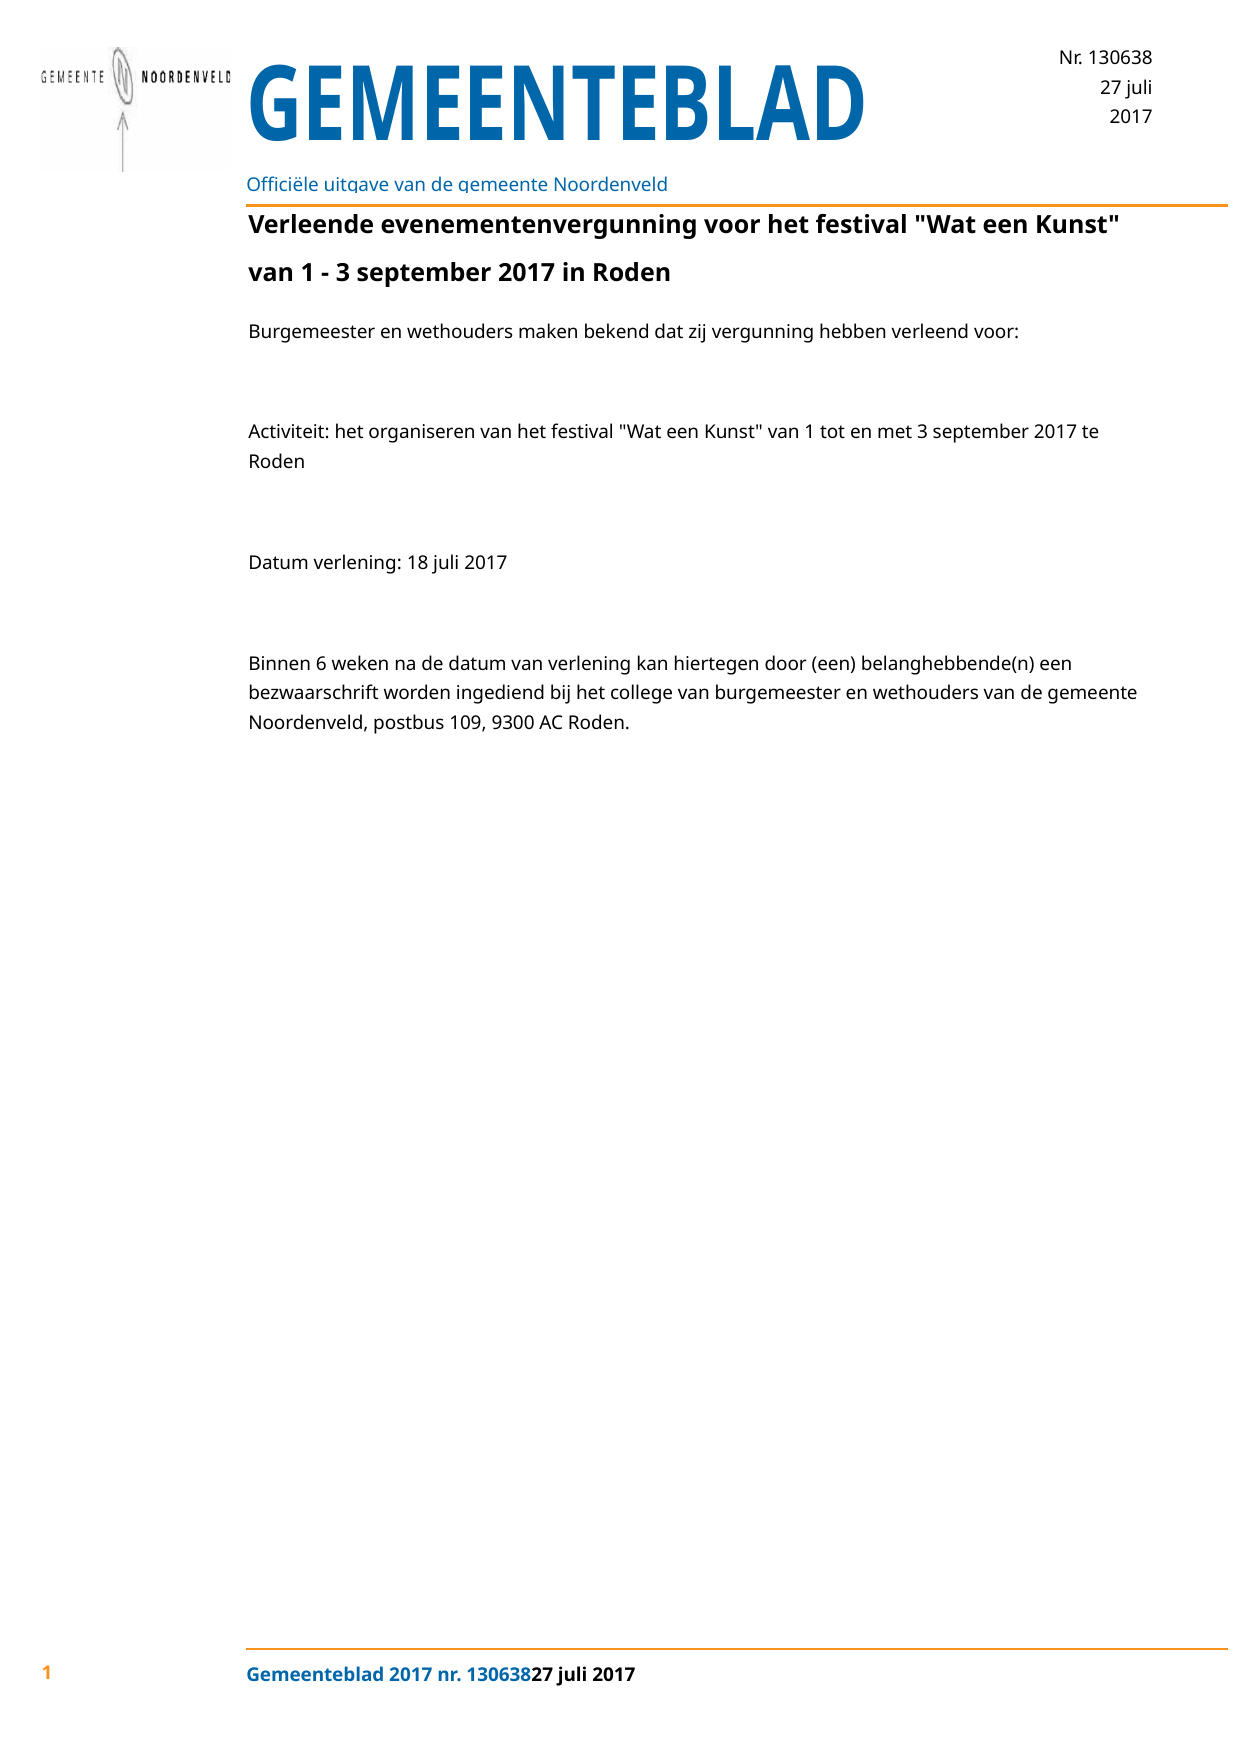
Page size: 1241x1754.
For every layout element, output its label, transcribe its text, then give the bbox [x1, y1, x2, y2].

text Datum verlening: 18 juli 2017 [248, 549, 1152, 575]
text Burgemeester en wethouders maken bekend dat zij vergunning hebben verleend voor: [248, 318, 1152, 344]
text Binnen 6 weken na de datum van verlening kan hiertegen door (een) belanghebbende(n) een bezwaarschrift worden ingediend bij het college van burgemeester en wethouders van de gemeente Noordenveld, postbus 109, 9300 AC Roden. [248, 650, 1152, 735]
picture [41, 47, 231, 172]
text Activiteit: het organiseren van het festival "Wat een Kunst" van 1 tot en met 3 september 2017 te Roden [248, 419, 1152, 474]
text Verleende evenementenvergunning voor het festival "Wat een Kunst" van 1 - 3 september 2017 in Roden [248, 207, 1152, 288]
